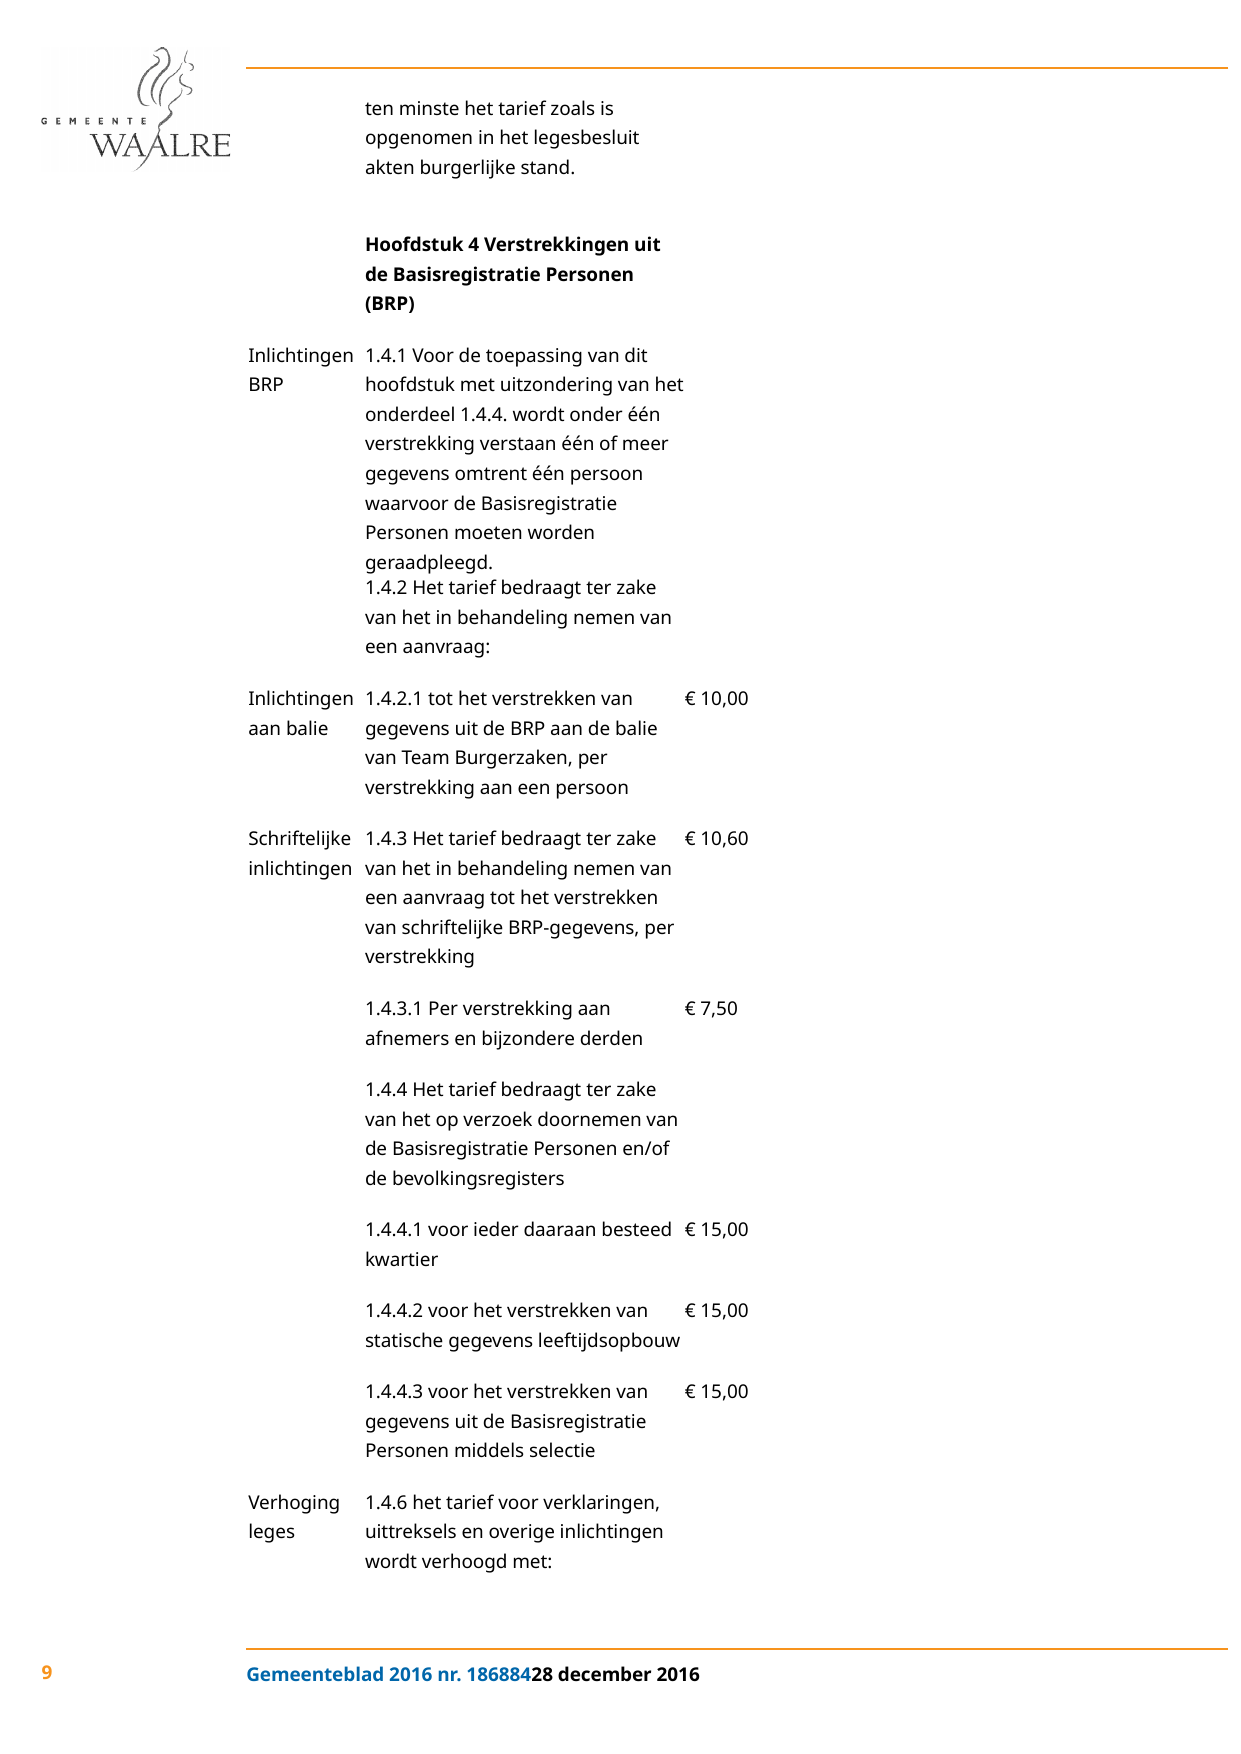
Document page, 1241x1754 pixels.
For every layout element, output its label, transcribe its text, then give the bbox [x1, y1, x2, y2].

table_cell [365, 205, 684, 231]
table_cell [685, 180, 801, 205]
table_cell [365, 1272, 684, 1297]
table_cell [365, 660, 684, 685]
table_cell [248, 1191, 365, 1216]
table_cell [1035, 1489, 1152, 1574]
table_cell [801, 1464, 918, 1489]
table_cell [918, 1353, 1035, 1378]
table_cell [1035, 660, 1152, 685]
table_cell [918, 1076, 1035, 1191]
table_cell [248, 231, 365, 316]
table_cell [365, 1191, 684, 1216]
table_cell [1035, 1379, 1152, 1463]
table_cell [801, 95, 918, 180]
table_cell [685, 316, 801, 342]
table_cell [801, 1216, 918, 1272]
table_cell [1035, 1216, 1152, 1272]
table_cell [918, 575, 1035, 659]
table_cell [248, 1272, 365, 1297]
table_cell [248, 1076, 365, 1191]
table_cell 1.4.4.3 voor het verstrekken van gegevens uit de Basisregistratie Personen middels selectie [365, 1379, 684, 1463]
table_cell [801, 180, 918, 205]
table_cell [248, 970, 365, 995]
table_cell € 15,00 [685, 1379, 801, 1463]
table_cell [918, 1464, 1035, 1489]
table_cell € 10,00 [685, 685, 801, 800]
table_cell [801, 1191, 918, 1216]
table_cell [685, 1464, 801, 1489]
table_cell [1035, 800, 1152, 825]
table_cell 1.4.6 het tarief voor verklaringen, uittreksels en overige inlichtingen wordt verhoogd met: [365, 1489, 684, 1574]
table_cell [1035, 1076, 1152, 1191]
table_cell [1035, 825, 1152, 969]
table_cell [248, 1216, 365, 1272]
table_cell € 15,00 [685, 1216, 801, 1272]
table_cell 1.4.4.2 voor het verstrekken van statische gegevens leeftijdsopbouw [365, 1298, 684, 1353]
table_cell 1.4.2.1 tot het verstrekken van gegevens uit de BRP aan de balie van Team Burgerzaken, per verstrekking aan een persoon [365, 685, 684, 800]
table_cell [801, 342, 918, 574]
table_cell [365, 970, 684, 995]
table_cell [1035, 95, 1152, 180]
table_cell [918, 825, 1035, 969]
table_cell [801, 1353, 918, 1378]
table_cell [918, 95, 1035, 180]
table_cell [1035, 1272, 1152, 1297]
table_cell [365, 800, 684, 825]
table_cell [1035, 180, 1152, 205]
table_cell [918, 800, 1035, 825]
table_cell € 15,00 [685, 1298, 801, 1353]
table_cell [918, 1191, 1035, 1216]
table_cell [1035, 995, 1152, 1051]
table_cell [918, 1574, 1035, 1600]
table_cell [685, 970, 801, 995]
table_cell [801, 800, 918, 825]
table_cell Inlichtingen aan balie [248, 685, 365, 800]
table_cell [801, 825, 918, 969]
table_cell [685, 1353, 801, 1378]
table_cell [918, 180, 1035, 205]
table_cell [248, 995, 365, 1051]
table_cell [918, 1051, 1035, 1076]
table_cell [1035, 685, 1152, 800]
table_cell [918, 1298, 1035, 1353]
table_cell [248, 1353, 365, 1378]
table_cell [801, 1076, 918, 1191]
table_cell [801, 1298, 918, 1353]
table_cell [248, 1298, 365, 1353]
table_cell [685, 575, 801, 659]
table_cell Hoofdstuk 4 Verstrekkingen uit de Basisregistratie Personen (BRP) [365, 231, 684, 316]
table_cell [365, 1464, 684, 1489]
table_cell [248, 800, 365, 825]
table_cell [918, 1379, 1035, 1463]
table_cell [248, 205, 365, 231]
table_cell [685, 800, 801, 825]
table_cell Inlichtingen BRP [248, 342, 365, 574]
table_cell [801, 1489, 918, 1574]
table_cell [248, 660, 365, 685]
table_cell € 10,60 [685, 825, 801, 969]
table_cell [801, 1272, 918, 1297]
table_cell [918, 660, 1035, 685]
table_cell [801, 1379, 918, 1463]
table_cell [685, 231, 801, 316]
table_cell [801, 1574, 918, 1600]
table_cell 1.4.4 Het tarief bedraagt ter zake van het op verzoek doornemen van de Basisregistratie Personen en/of de bevolkingsregisters [365, 1076, 684, 1191]
table_cell 1.4.3 Het tarief bedraagt ter zake van het in behandeling nemen van een aanvraag tot het verstrekken van schriftelijke BRP-gegevens, per verstrekking [365, 825, 684, 969]
table_cell [685, 205, 801, 231]
table_cell [1035, 970, 1152, 995]
table_cell [365, 1051, 684, 1076]
table_cell [918, 316, 1035, 342]
table_cell ten minste het tarief zoals is opgenomen in het legesbesluit akten burgerlijke stand. [365, 95, 684, 180]
table_cell [918, 1272, 1035, 1297]
table_cell [801, 316, 918, 342]
table_cell [248, 180, 365, 205]
table_cell [1035, 231, 1152, 316]
table_cell [1035, 205, 1152, 231]
table_cell [801, 970, 918, 995]
table_cell [248, 1464, 365, 1489]
table_cell 1.4.1 Voor de toepassing van dit hoofdstuk met uitzondering van het onderdeel 1.4.4. wordt onder één verstrekking verstaan één of meer gegevens omtrent één persoon waarvoor de Basisregistratie Personen moeten worden geraadpleegd. [365, 342, 684, 574]
picture [41, 47, 231, 172]
table_cell Schriftelijke inlichtingen [248, 825, 365, 969]
table_cell [685, 342, 801, 574]
table_cell [685, 1051, 801, 1076]
table_cell [248, 1574, 365, 1600]
table_cell [365, 316, 684, 342]
table_cell [1035, 1051, 1152, 1076]
table_cell [1035, 1191, 1152, 1216]
table_cell [1035, 1574, 1152, 1600]
table_cell [365, 1353, 684, 1378]
table_cell [365, 1574, 684, 1600]
table_cell [685, 95, 801, 180]
table_cell 1.4.2 Het tarief bedraagt ter zake van het in behandeling nemen van een aanvraag: [365, 575, 684, 659]
table_cell [248, 95, 365, 180]
table_cell [248, 316, 365, 342]
table_cell [918, 231, 1035, 316]
table_cell [801, 685, 918, 800]
table_cell [248, 1379, 365, 1463]
table_cell [918, 970, 1035, 995]
table_cell 1.4.3.1 Per verstrekking aan afnemers en bijzondere derden [365, 995, 684, 1051]
table_cell [918, 995, 1035, 1051]
table_cell [1035, 342, 1152, 574]
table_cell [685, 1191, 801, 1216]
table_cell [918, 1489, 1035, 1574]
table_cell [248, 575, 365, 659]
table_cell [918, 342, 1035, 574]
table_cell [685, 1076, 801, 1191]
table_cell [801, 205, 918, 231]
table_cell [1035, 1464, 1152, 1489]
table_cell [685, 660, 801, 685]
table_cell [1035, 575, 1152, 659]
table_cell [685, 1574, 801, 1600]
table_cell [801, 660, 918, 685]
table_cell [365, 180, 684, 205]
table_cell [1035, 316, 1152, 342]
table_cell [248, 1051, 365, 1076]
table_cell [801, 231, 918, 316]
table_cell [801, 995, 918, 1051]
table_cell 1.4.4.1 voor ieder daaraan besteed kwartier [365, 1216, 684, 1272]
table_cell [1035, 1353, 1152, 1378]
table_cell [918, 205, 1035, 231]
table_cell [801, 575, 918, 659]
table_cell [685, 1489, 801, 1574]
table_cell [801, 1051, 918, 1076]
table_cell € 7,50 [685, 995, 801, 1051]
table_cell [1035, 1298, 1152, 1353]
table_cell Verhoging leges [248, 1489, 365, 1574]
table_cell [918, 685, 1035, 800]
table_cell [918, 1216, 1035, 1272]
table_cell [685, 1272, 801, 1297]
